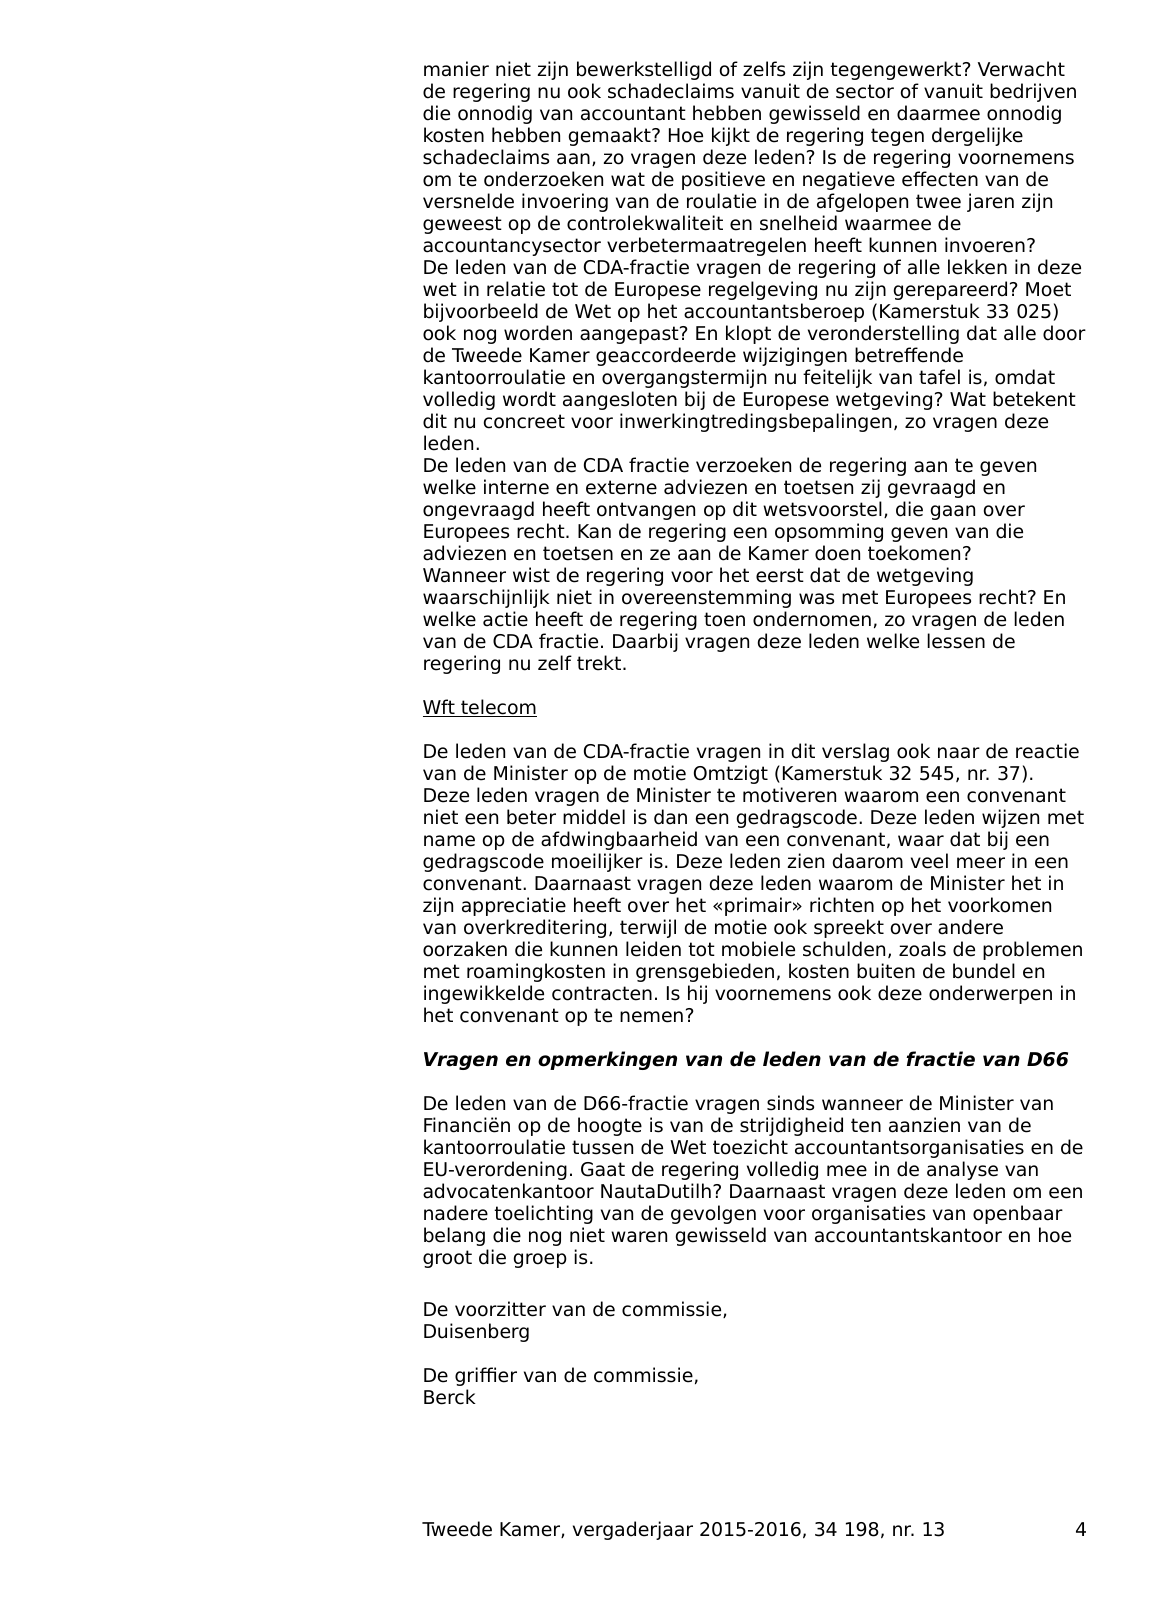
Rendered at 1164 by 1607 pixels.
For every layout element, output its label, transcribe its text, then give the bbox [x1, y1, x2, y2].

text De leden van de CDA-fractie vragen de regering of alle lekken in deze wet in relatie tot de Europese regelgeving nu zijn gerepareerd? Moet bijvoorbeeld de Wet op het accountantsberoep (Kamerstuk 33 025) ook nog worden aangepast? En klopt de veronderstelling dat alle door de Tweede Kamer geaccordeerde wijzigingen betreffende kantoorroulatie en overgangstermijn nu feitelijk van tafel is, omdat volledig wordt aangesloten bij de Europese wetgeving? Wat betekent dit nu concreet voor inwerkingtredingsbepalingen, zo vragen deze leden. [422, 257, 1087, 455]
text De leden van de CDA-fractie vragen in dit verslag ook naar de reactie van de Minister op de motie Omtzigt (Kamerstuk 32 545, nr. 37). Deze leden vragen de Minister te motiveren waarom een convenant niet een beter middel is dan een gedragscode. Deze leden wijzen met name op de afdwingbaarheid van een convenant, waar dat bij een gedragscode moeilijker is. Deze leden zien daarom veel meer in een convenant. Daarnaast vragen deze leden waarom de Minister het in zijn appreciatie heeft over het «primair» richten op het voorkomen van overkreditering, terwijl de motie ook spreekt over andere oorzaken die kunnen leiden tot mobiele schulden, zoals de problemen met roamingkosten in grensgebieden, kosten buiten de bundel en ingewikkelde contracten. Is hij voornemens ook deze onderwerpen in het convenant op te nemen? [422, 741, 1087, 1027]
text De leden van de D66-fractie vragen sinds wanneer de Minister van Financiën op de hoogte is van de strijdigheid ten aanzien van de kantoorroulatie tussen de Wet toezicht accountantsorganisaties en de EU-verordening. Gaat de regering volledig mee in de analyse van advocatenkantoor NautaDutilh? Daarnaast vragen deze leden om een nadere toelichting van de gevolgen voor organisaties van openbaar belang die nog niet waren gewisseld van accountantskantoor en hoe groot die groep is. [422, 1093, 1087, 1269]
text De griffier van de commissie, Berck [422, 1365, 1087, 1409]
subtitle Wft telecom [422, 697, 1087, 719]
text De voorzitter van de commissie, Duisenberg [422, 1299, 1087, 1343]
text manier niet zijn bewerkstelligd of zelfs zijn tegengewerkt? Verwacht de regering nu ook schadeclaims vanuit de sector of vanuit bedrijven die onnodig van accountant hebben gewisseld en daarmee onnodig kosten hebben gemaakt? Hoe kijkt de regering tegen dergelijke schadeclaims aan, zo vragen deze leden? Is de regering voornemens om te onderzoeken wat de positieve en negatieve effecten van de versnelde invoering van de roulatie in de afgelopen twee jaren zijn geweest op de controlekwaliteit en snelheid waarmee de accountancysector verbetermaatregelen heeft kunnen invoeren? [422, 59, 1087, 257]
text Wanneer wist de regering voor het eerst dat de wetgeving waarschijnlijk niet in overeenstemming was met Europees recht? En welke actie heeft de regering toen ondernomen, zo vragen de leden van de CDA fractie. Daarbij vragen deze leden welke lessen de regering nu zelf trekt. [422, 564, 1087, 674]
text De leden van de CDA fractie verzoeken de regering aan te geven welke interne en externe adviezen en toetsen zij gevraagd en ongevraagd heeft ontvangen op dit wetsvoorstel, die gaan over Europees recht. Kan de regering een opsomming geven van die adviezen en toetsen en ze aan de Kamer doen toekomen? [422, 455, 1087, 564]
subtitle Vragen en opmerkingen van de leden van de fractie van D66 [422, 1049, 1087, 1071]
